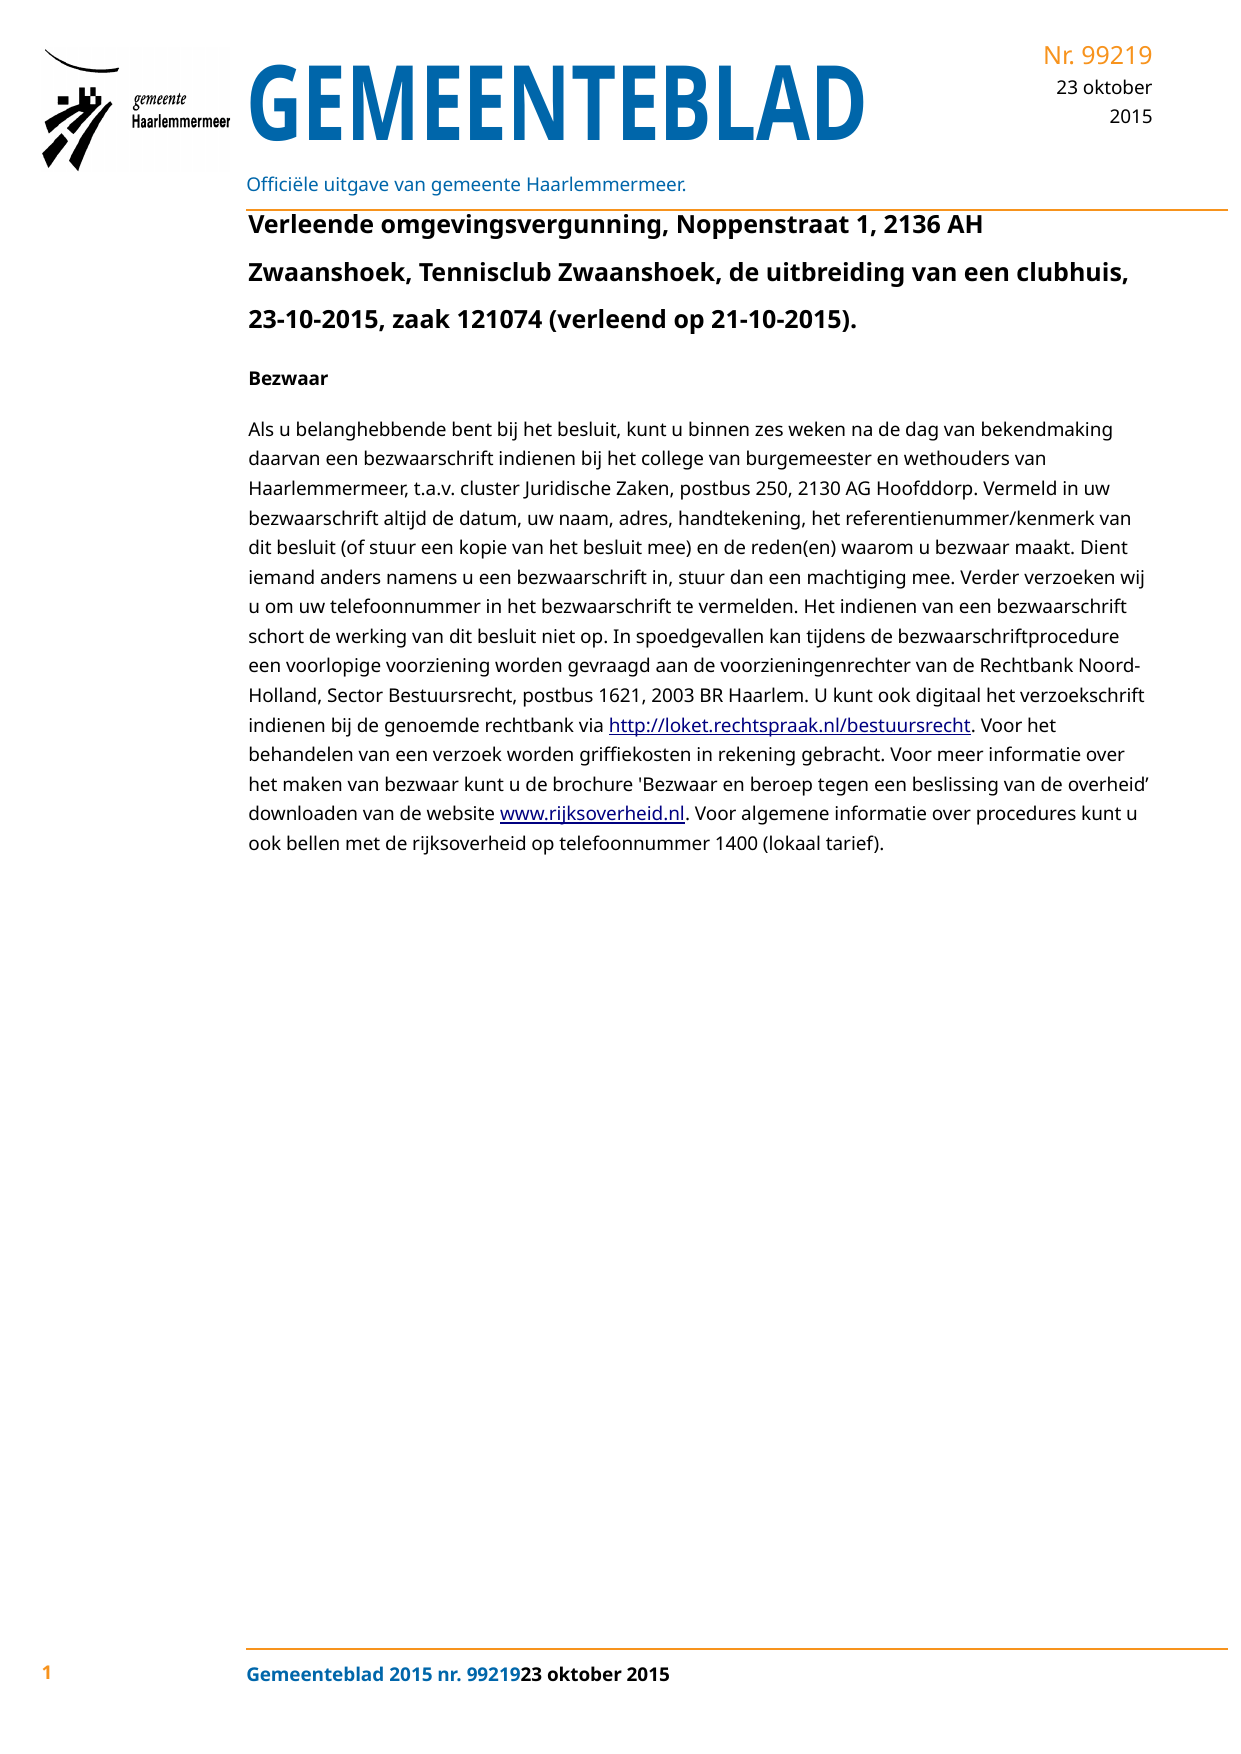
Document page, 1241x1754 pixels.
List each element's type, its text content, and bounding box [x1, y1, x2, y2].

text Bezwaar [248, 366, 1152, 391]
text Verleende omgevingsvergunning, Noppenstraat 1, 2136 AH Zwaanshoek, Tennisclub Zwaanshoek, de uitbreiding van een clubhuis, 23-10-2015, zaak 121074 (verleend op 21-10-2015). [248, 211, 1152, 336]
picture [41, 47, 231, 172]
text Als u belanghebbende bent bij het besluit, kunt u binnen zes weken na de dag van bekendmaking daarvan een bezwaarschrift indienen bij het college van burgemeester en wethouders van Haarlemmermeer, t.a.v. cluster Juridische Zaken, postbus 250, 2130 AG Hoofddorp. Vermeld in uw bezwaarschrift altijd de datum, uw naam, adres, handtekening, het referentienummer/kenmerk van dit besluit (of stuur een kopie van het besluit mee) en de reden(en) waarom u bezwaar maakt. Dient iemand anders namens u een bezwaarschrift in, stuur dan een machtiging mee. Verder verzoeken wij u om uw telefoonnummer in het bezwaarschrift te vermelden. Het indienen van een bezwaarschrift schort de werking van dit besluit niet op. In spoedgevallen kan tijdens de bezwaarschriftprocedure een voorlopige voorziening worden gevraagd aan de voorzieningenrechter van de Rechtbank Noord-Holland, Sector Bestuursrecht, postbus 1621, 2003 BR Haarlem. U kunt ook digitaal het verzoekschrift indienen bij de genoemde rechtbank via http://loket.rechtspraak.nl/bestuursrecht. Voor het behandelen van een verzoek worden griffiekosten in rekening gebracht. Voor meer informatie over het maken van bezwaar kunt u de brochure 'Bezwaar en beroep tegen een beslissing van de overheid’ downloaden van de website www.rijksoverheid.nl. Voor algemene informatie over procedures kunt u ook bellen met de rijksoverheid op telefoonnummer 1400 (lokaal tarief). [248, 416, 1152, 856]
